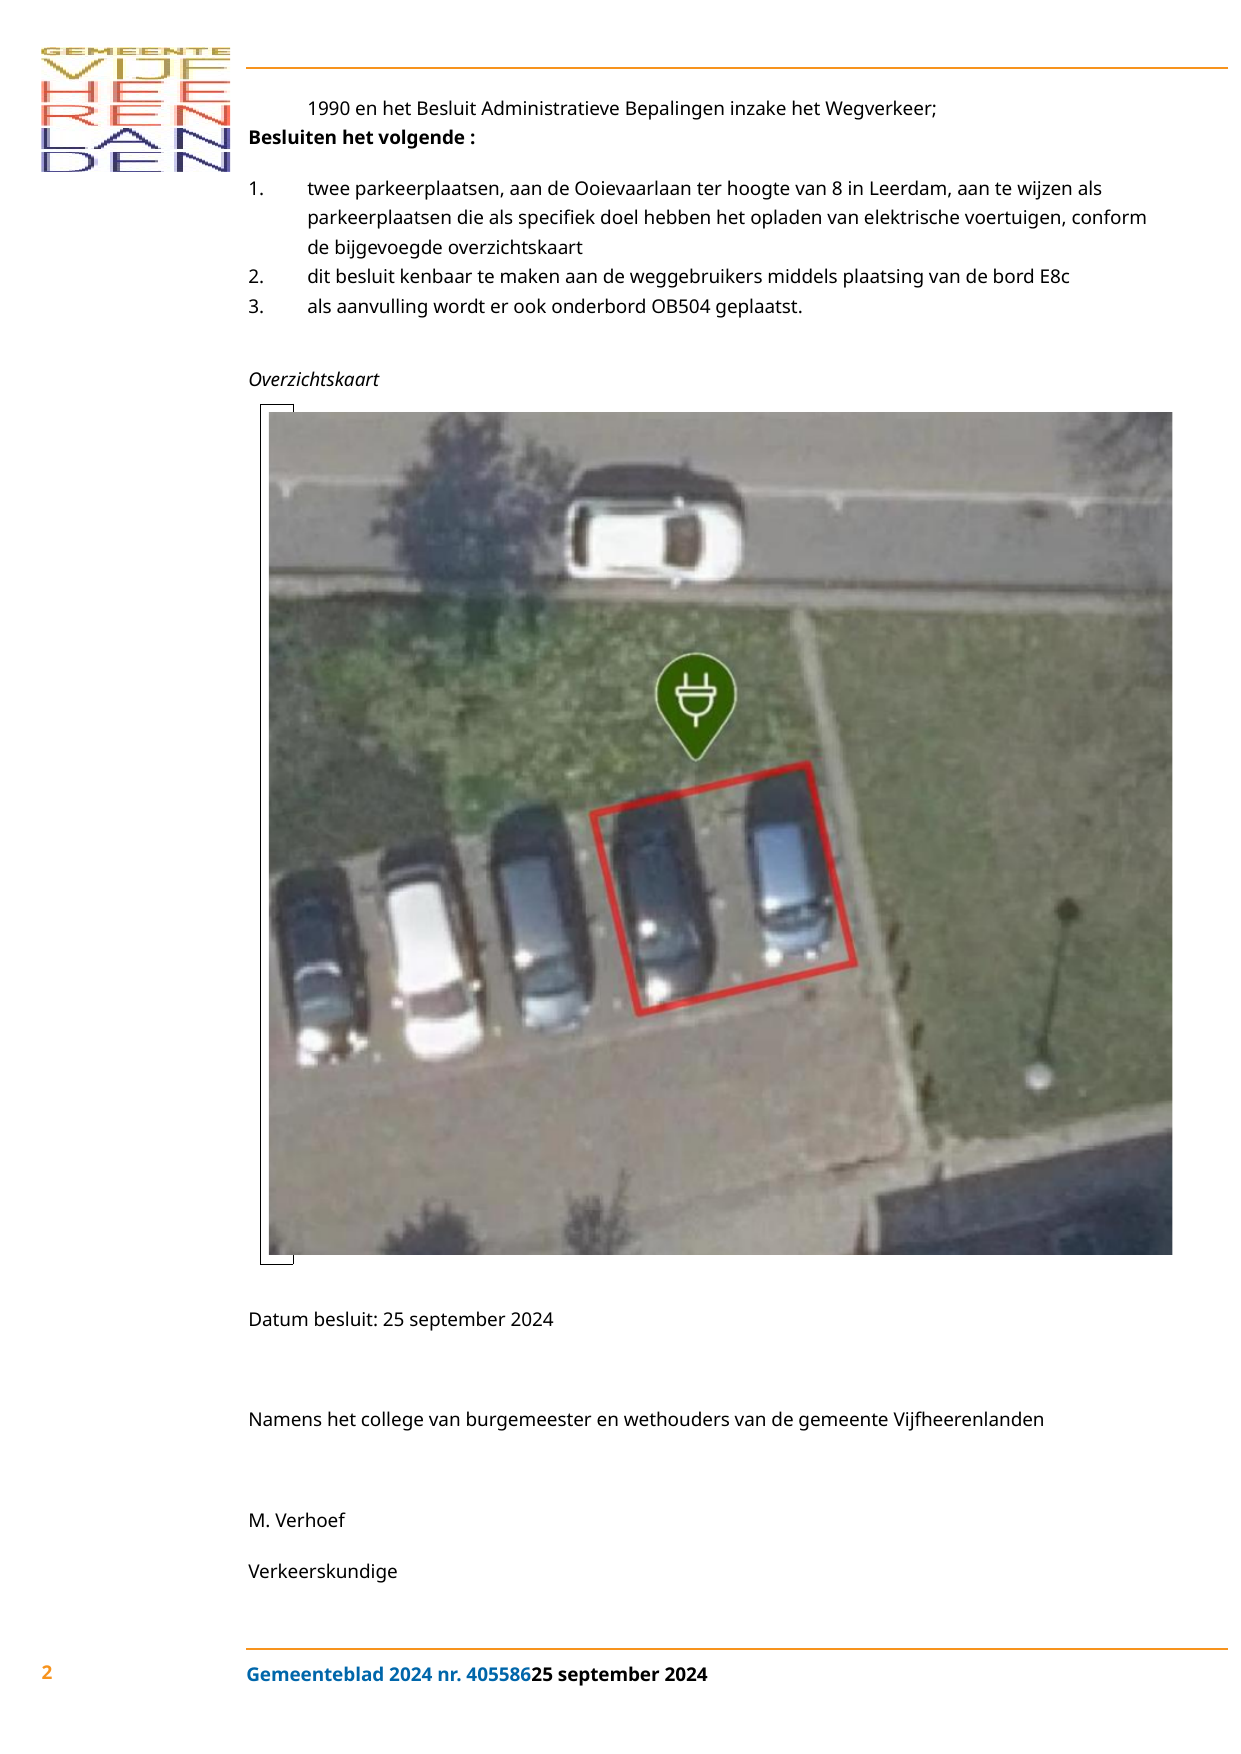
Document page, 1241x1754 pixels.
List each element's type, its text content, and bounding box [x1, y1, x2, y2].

list als aanvulling wordt er ook onderbord OB504 geplaatst. [248, 293, 1152, 319]
list dit besluit kenbaar te maken aan de weggebruikers middels plaatsing van de bord E8c [248, 263, 1152, 289]
text Besluiten het volgende : [248, 124, 1152, 150]
text Namens het college van burgemeester en wethouders van de gemeente Vijfheerenlanden [248, 1407, 1152, 1432]
picture [41, 47, 231, 172]
list twee parkeerplaatsen, aan de Ooievaarlaan ter hoogte van 8 in Leerdam, aan te wijzen als parkeerplaatsen die als specifiek doel hebben het opladen van elektrische voertuigen, conform de bijgevoegde overzichtskaart [248, 175, 1152, 260]
list 1990 en het Besluit Administratieve Bepalingen inzake het Wegverkeer; [248, 95, 1152, 121]
text Datum besluit: 25 september 2024 [248, 1306, 1152, 1331]
text Overzichtskaart [248, 366, 1152, 392]
text Verkeerskundige [248, 1558, 1152, 1583]
text M. Verhoef [248, 1507, 1152, 1533]
picture [268, 412, 1173, 1255]
